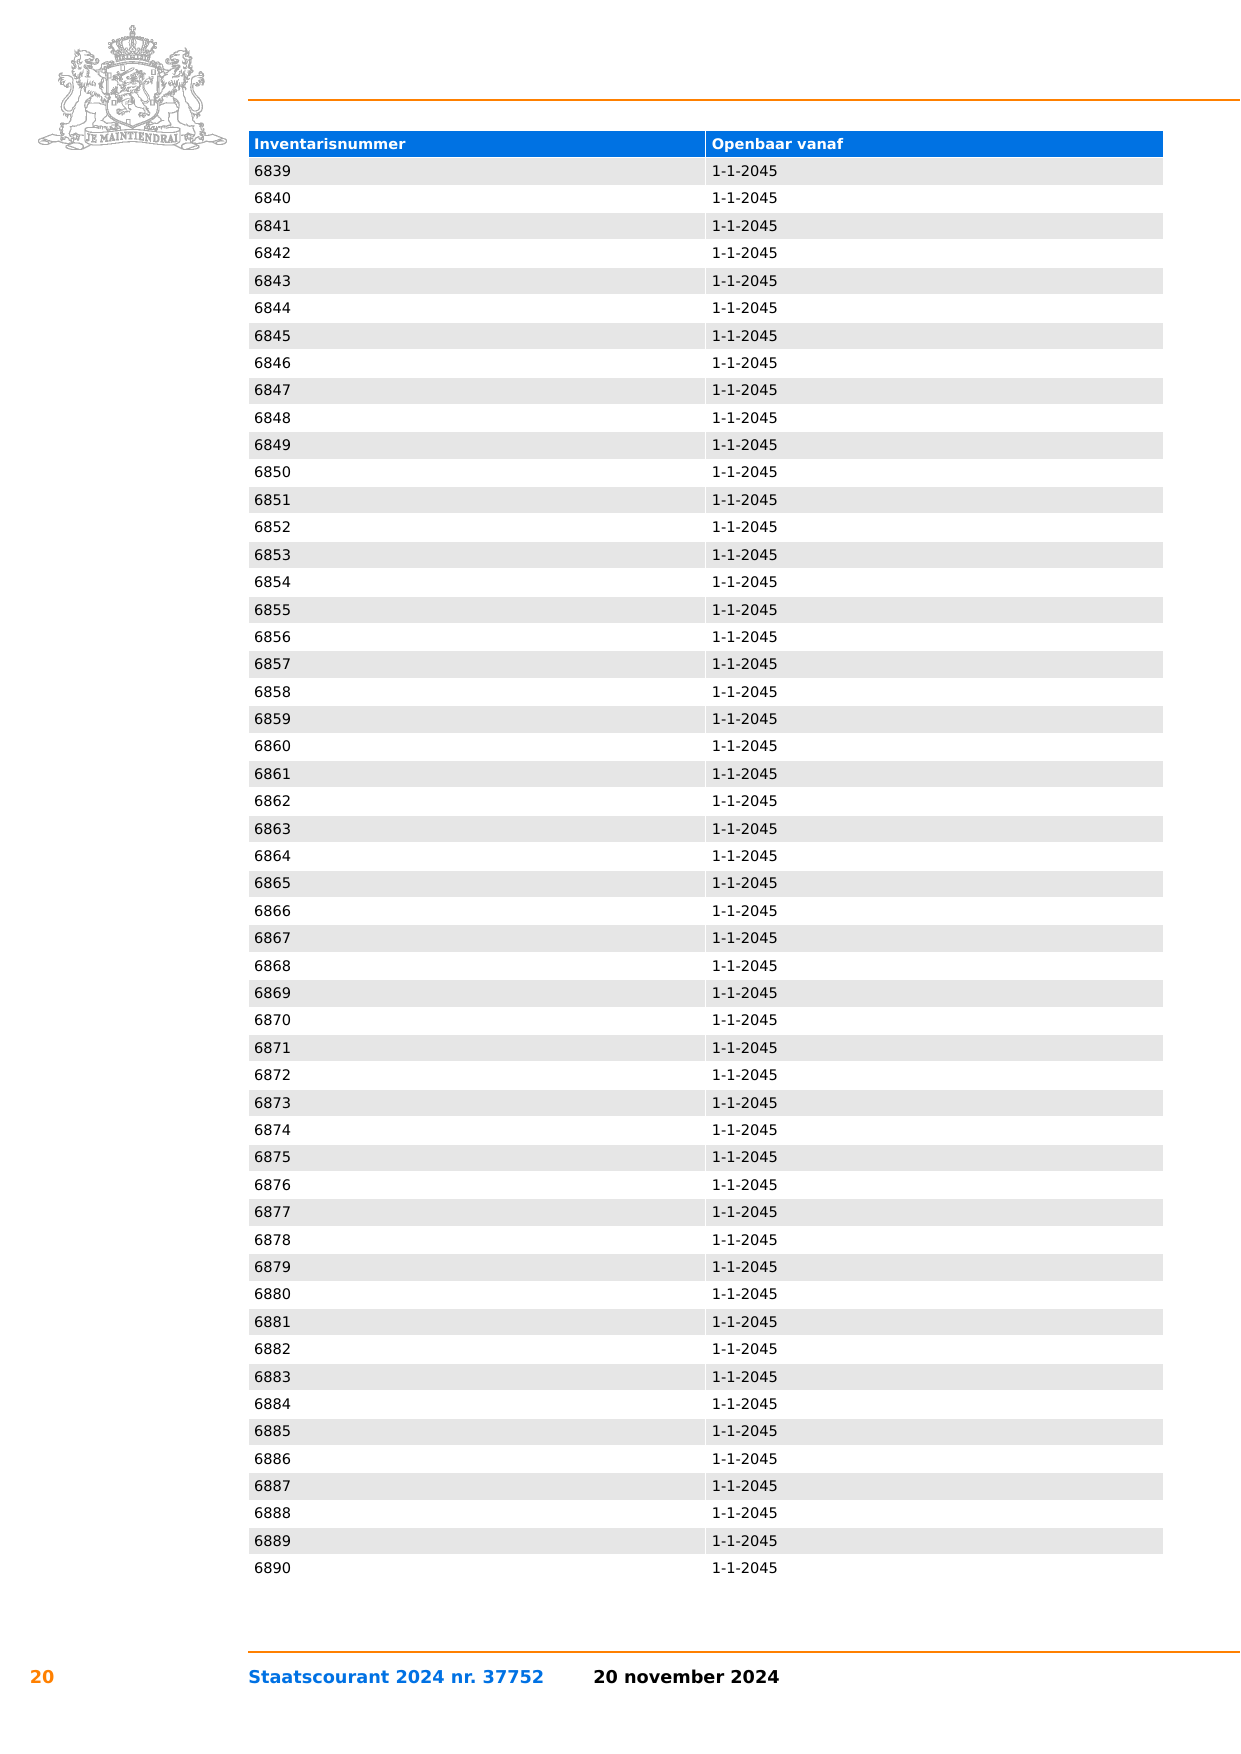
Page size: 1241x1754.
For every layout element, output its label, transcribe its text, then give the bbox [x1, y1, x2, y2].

table_cell 1-1-2045 [706, 734, 1163, 760]
table_cell 1-1-2045 [706, 816, 1163, 842]
table_cell 1-1-2045 [706, 1556, 1163, 1582]
table_cell 6842 [249, 241, 705, 267]
table_cell 1-1-2045 [706, 871, 1163, 897]
table_cell 1-1-2045 [706, 1473, 1163, 1500]
table_cell 6879 [249, 1254, 705, 1281]
table_cell 1-1-2045 [706, 1309, 1163, 1335]
table_cell 6883 [249, 1364, 705, 1390]
table_cell 6866 [249, 898, 705, 924]
table_cell 6852 [249, 515, 705, 541]
table_cell 6857 [249, 651, 705, 678]
table_cell 6882 [249, 1336, 705, 1363]
table_cell 6877 [249, 1199, 705, 1226]
table_cell 6856 [249, 624, 705, 650]
table_cell 1-1-2045 [706, 1090, 1163, 1116]
table_cell 1-1-2045 [706, 1172, 1163, 1198]
table_cell 1-1-2045 [706, 241, 1163, 267]
table_cell 6889 [249, 1528, 705, 1554]
table_cell 1-1-2045 [706, 378, 1163, 404]
table_cell 1-1-2045 [706, 1199, 1163, 1226]
table_cell 6862 [249, 789, 705, 815]
table_cell 6887 [249, 1473, 705, 1500]
table_cell 6888 [249, 1501, 705, 1527]
table_cell 6850 [249, 460, 705, 486]
table_cell 6878 [249, 1227, 705, 1253]
table_cell 6844 [249, 295, 705, 322]
table_cell 6865 [249, 871, 705, 897]
table_cell 1-1-2045 [706, 898, 1163, 924]
table_cell 6871 [249, 1035, 705, 1061]
table_cell 6861 [249, 761, 705, 787]
table_cell 1-1-2045 [706, 1063, 1163, 1089]
table_cell 1-1-2045 [706, 460, 1163, 486]
table_cell 1-1-2045 [706, 597, 1163, 623]
table_cell 6851 [249, 487, 705, 513]
table_cell 1-1-2045 [706, 651, 1163, 678]
table_cell 6848 [249, 405, 705, 431]
table_cell 1-1-2045 [706, 1254, 1163, 1281]
picture [38, 25, 227, 150]
table_cell 6859 [249, 706, 705, 733]
table_cell 1-1-2045 [706, 186, 1163, 212]
table_cell 6863 [249, 816, 705, 842]
table_cell 6873 [249, 1090, 705, 1116]
table_cell 6872 [249, 1063, 705, 1089]
table_cell 6853 [249, 542, 705, 568]
table_cell 1-1-2045 [706, 1227, 1163, 1253]
table_cell 6849 [249, 432, 705, 459]
table_cell 1-1-2045 [706, 323, 1163, 349]
table_cell 1-1-2045 [706, 268, 1163, 294]
table_cell 6840 [249, 186, 705, 212]
table_cell 1-1-2045 [706, 980, 1163, 1007]
table_cell 1-1-2045 [706, 1282, 1163, 1308]
table_cell 1-1-2045 [706, 843, 1163, 869]
table_header Openbaar vanaf [706, 131, 1163, 157]
table_cell 1-1-2045 [706, 1035, 1163, 1061]
table_cell 6843 [249, 268, 705, 294]
table_cell 6884 [249, 1391, 705, 1417]
table_cell 1-1-2045 [706, 1117, 1163, 1143]
table_cell 1-1-2045 [706, 1364, 1163, 1390]
table_cell 6885 [249, 1419, 705, 1445]
table_cell 1-1-2045 [706, 1145, 1163, 1171]
table_cell 1-1-2045 [706, 1419, 1163, 1445]
table_cell 1-1-2045 [706, 213, 1163, 239]
table_cell 1-1-2045 [706, 1528, 1163, 1554]
table_cell 1-1-2045 [706, 624, 1163, 650]
table_cell 6841 [249, 213, 705, 239]
table_cell 1-1-2045 [706, 706, 1163, 733]
table_cell 6858 [249, 679, 705, 705]
table_header Inventarisnummer [249, 131, 705, 157]
table_cell 6868 [249, 953, 705, 979]
table_cell 6870 [249, 1008, 705, 1034]
table_cell 6864 [249, 843, 705, 869]
table_cell 6847 [249, 378, 705, 404]
table_cell 1-1-2045 [706, 405, 1163, 431]
table_cell 6876 [249, 1172, 705, 1198]
table_cell 1-1-2045 [706, 295, 1163, 322]
table_cell 1-1-2045 [706, 925, 1163, 952]
table_cell 6869 [249, 980, 705, 1007]
table_cell 1-1-2045 [706, 432, 1163, 459]
table_cell 1-1-2045 [706, 789, 1163, 815]
table_cell 1-1-2045 [706, 515, 1163, 541]
table_cell 1-1-2045 [706, 158, 1163, 185]
table_cell 6855 [249, 597, 705, 623]
table_cell 6845 [249, 323, 705, 349]
table_cell 1-1-2045 [706, 1336, 1163, 1363]
table_cell 1-1-2045 [706, 487, 1163, 513]
table_cell 6881 [249, 1309, 705, 1335]
table_cell 1-1-2045 [706, 679, 1163, 705]
table_cell 1-1-2045 [706, 569, 1163, 596]
table_cell 6874 [249, 1117, 705, 1143]
table_cell 1-1-2045 [706, 953, 1163, 979]
table_cell 1-1-2045 [706, 350, 1163, 376]
table_cell 6860 [249, 734, 705, 760]
table_cell 6846 [249, 350, 705, 376]
table_cell 1-1-2045 [706, 542, 1163, 568]
table_cell 6890 [249, 1556, 705, 1582]
table_cell 1-1-2045 [706, 1391, 1163, 1417]
table_cell 6875 [249, 1145, 705, 1171]
table_cell 6854 [249, 569, 705, 596]
table_cell 1-1-2045 [706, 1446, 1163, 1472]
table_cell 6867 [249, 925, 705, 952]
table_cell 6880 [249, 1282, 705, 1308]
table_cell 6839 [249, 158, 705, 185]
table_cell 1-1-2045 [706, 1501, 1163, 1527]
table_cell 1-1-2045 [706, 1008, 1163, 1034]
table_cell 1-1-2045 [706, 761, 1163, 787]
table_cell 6886 [249, 1446, 705, 1472]
